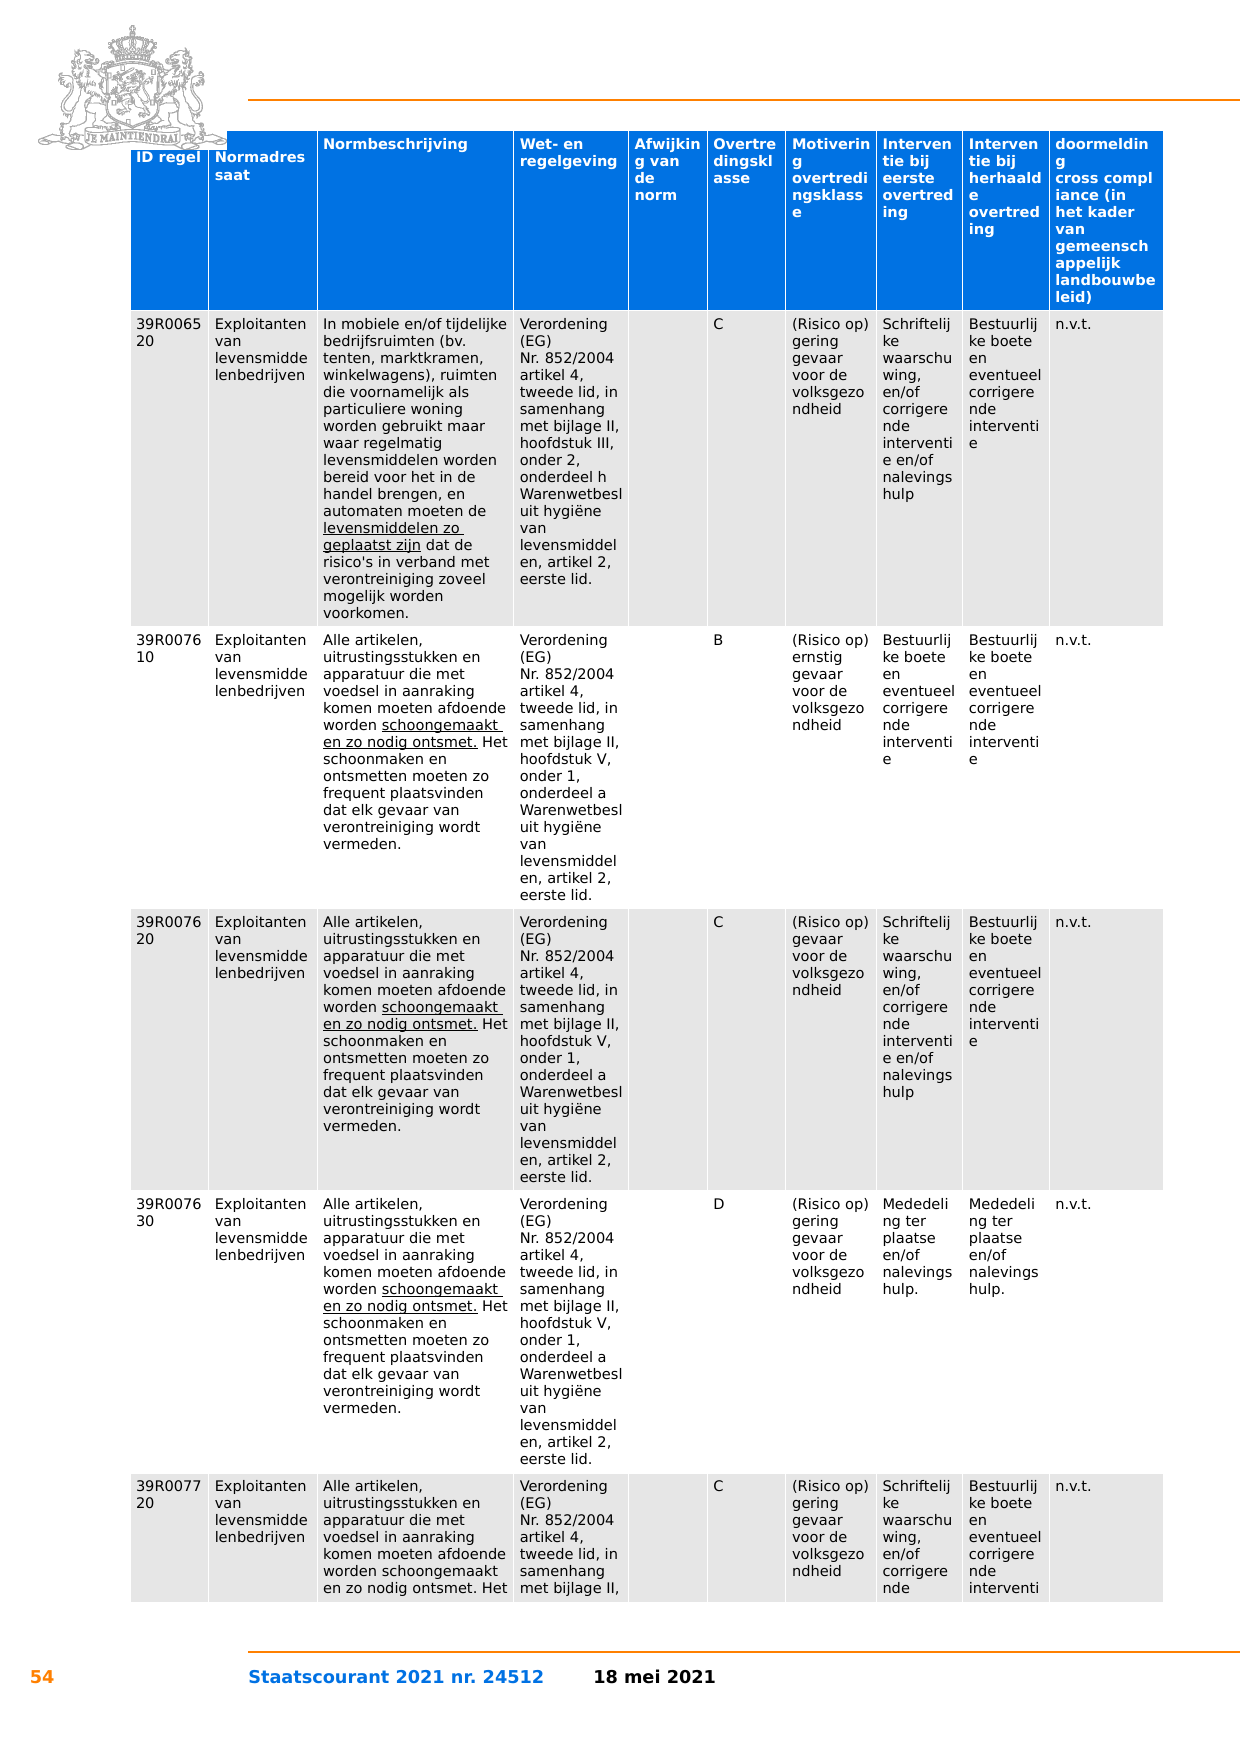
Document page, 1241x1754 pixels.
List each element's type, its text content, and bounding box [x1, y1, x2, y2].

table_header Interventie bij eerste overtreding [877, 131, 962, 310]
table_cell (Risico op) gering gevaar voor de volksgezondheid [786, 1191, 876, 1472]
table_header ID regel [131, 150, 208, 310]
table_cell C [708, 1474, 785, 1602]
table_cell In mobiele en/of tijdelijke bedrijfsruimten (bv. tenten, marktkramen, winkelwagens), ruimten die voornamelijk als particuliere woning worden gebruikt maar waar regelmatig levensmiddelen worden bereid voor het in de handel brengen, en automaten moeten de levensmiddelen zo geplaatst zijn dat de risico's in verband met verontreiniging zoveel mogelijk worden voorkomen. [318, 311, 513, 626]
table_cell Bestuurlijke boete en eventueel corrigerende interventi [963, 1474, 1049, 1602]
table_cell Schriftelijke waarschuwing, en/of corrigerende interventie en/of nalevingshulp [877, 311, 962, 626]
table_header Motivering overtredingsklasse [786, 131, 876, 310]
table_header Afwijking van de norm [629, 131, 707, 310]
table_cell Exploitanten van levensmiddelenbedrijven [209, 311, 317, 626]
table_cell Alle artikelen, uitrustingsstukken en apparatuur die met voedsel in aanraking komen moeten afdoende worden schoongemaakt en zo nodig ontsmet. Het schoonmaken en ontsmetten moeten zo frequent plaatsvinden dat elk gevaar van verontreiniging wordt vermeden. [318, 1191, 513, 1472]
table_header doormelding cross compliance (in het kader van gemeenschappelijk landbouwbeleid) [1050, 131, 1163, 310]
table_header Overtredingsklasse [708, 131, 785, 310]
table_header Wet- en regelgeving [514, 131, 628, 310]
table_cell Exploitanten van levensmiddelenbedrijven [209, 1474, 317, 1602]
table_cell Schriftelijke waarschuwing, en/of corrigerende [877, 1474, 962, 1602]
table_cell n.v.t. [1050, 311, 1163, 626]
table_cell Bestuurlijke boete en eventueel corrigerende interventie [963, 909, 1049, 1190]
table_cell [629, 909, 707, 1190]
table_cell C [708, 311, 785, 626]
table_cell n.v.t. [1050, 1191, 1163, 1472]
table_cell Schriftelijke waarschuwing, en/of corrigerende interventie en/of nalevingshulp [877, 909, 962, 1190]
table_cell Alle artikelen, uitrustingsstukken en apparatuur die met voedsel in aanraking komen moeten afdoende worden schoongemaakt en zo nodig ontsmet. Het schoonmaken en ontsmetten moeten zo frequent plaatsvinden dat elk gevaar van verontreiniging wordt vermeden. [318, 909, 513, 1190]
table_header Interventie bij herhaalde overtreding [963, 131, 1049, 310]
table_cell Verordening (EG) Nr. 852/2004 artikel 4, tweede lid, in samenhang met bijlage II, hoofdstuk V, onder 1, onderdeel a Warenwetbesluit hygiëne van levensmiddelen, artikel 2, eerste lid. [514, 627, 628, 908]
table_cell Verordening (EG) Nr. 852/2004 artikel 4, tweede lid, in samenhang met bijlage II, [514, 1474, 628, 1602]
table_header Normbeschrijving [318, 131, 513, 310]
table_cell 39R006520 [131, 311, 208, 626]
table_cell 39R007720 [131, 1474, 208, 1602]
table_cell Bestuurlijke boete en eventueel corrigerende interventie [963, 627, 1049, 908]
table_cell n.v.t. [1050, 1474, 1163, 1602]
table_cell Exploitanten van levensmiddelenbedrijven [209, 1191, 317, 1472]
table_cell Verordening (EG) Nr. 852/2004 artikel 4, tweede lid, in samenhang met bijlage II, hoofdstuk V, onder 1, onderdeel a Warenwetbesluit hygiëne van levensmiddelen, artikel 2, eerste lid. [514, 1191, 628, 1472]
table_cell 39R007630 [131, 1191, 208, 1472]
table_cell Alle artikelen, uitrustingsstukken en apparatuur die met voedsel in aanraking komen moeten afdoende worden schoongemaakt en zo nodig ontsmet. Het schoonmaken en ontsmetten moeten zo frequent plaatsvinden dat elk gevaar van verontreiniging wordt vermeden. [318, 627, 513, 908]
table_cell D [708, 1191, 785, 1472]
table_cell Mededeling ter plaatse en/of nalevingshulp. [877, 1191, 962, 1472]
table_header Normadressaat [209, 131, 317, 310]
table_cell n.v.t. [1050, 909, 1163, 1190]
table_cell 39R007620 [131, 909, 208, 1190]
table_cell Verordening (EG) Nr. 852/2004 artikel 4, tweede lid, in samenhang met bijlage II, hoofdstuk V, onder 1, onderdeel a Warenwetbesluit hygiëne van levensmiddelen, artikel 2, eerste lid. [514, 909, 628, 1190]
table_cell [629, 311, 707, 626]
table_cell Bestuurlijke boete en eventueel corrigerende interventie [877, 627, 962, 908]
table_cell Exploitanten van levensmiddelenbedrijven [209, 909, 317, 1190]
table_cell 39R007610 [131, 627, 208, 908]
table_cell Verordening (EG) Nr. 852/2004 artikel 4, tweede lid, in samenhang met bijlage II, hoofdstuk III, onder 2, onderdeel h Warenwetbesluit hygiëne van levensmiddelen, artikel 2, eerste lid. [514, 311, 628, 626]
table_cell Exploitanten van levensmiddelenbedrijven [209, 627, 317, 908]
table_cell (Risico op) ernstig gevaar voor de volksgezondheid [786, 627, 876, 908]
table_cell (Risico op) gevaar voor de volksgezondheid [786, 909, 876, 1190]
table_cell B [708, 627, 785, 908]
picture [38, 25, 227, 150]
table_cell C [708, 909, 785, 1190]
table_cell [629, 1474, 707, 1602]
table_cell [629, 627, 707, 908]
table_cell n.v.t. [1050, 627, 1163, 908]
table_cell Bestuurlijke boete en eventueel corrigerende interventie [963, 311, 1049, 626]
table_cell Mededeling ter plaatse en/of nalevingshulp. [963, 1191, 1049, 1472]
table_cell Alle artikelen, uitrustingsstukken en apparatuur die met voedsel in aanraking komen moeten afdoende worden schoongemaakt en zo nodig ontsmet. Het [318, 1474, 513, 1602]
table_cell (Risico op) gering gevaar voor de volksgezondheid [786, 311, 876, 626]
table_cell (Risico op) gering gevaar voor de volksgezondheid [786, 1474, 876, 1602]
table_cell [629, 1191, 707, 1472]
